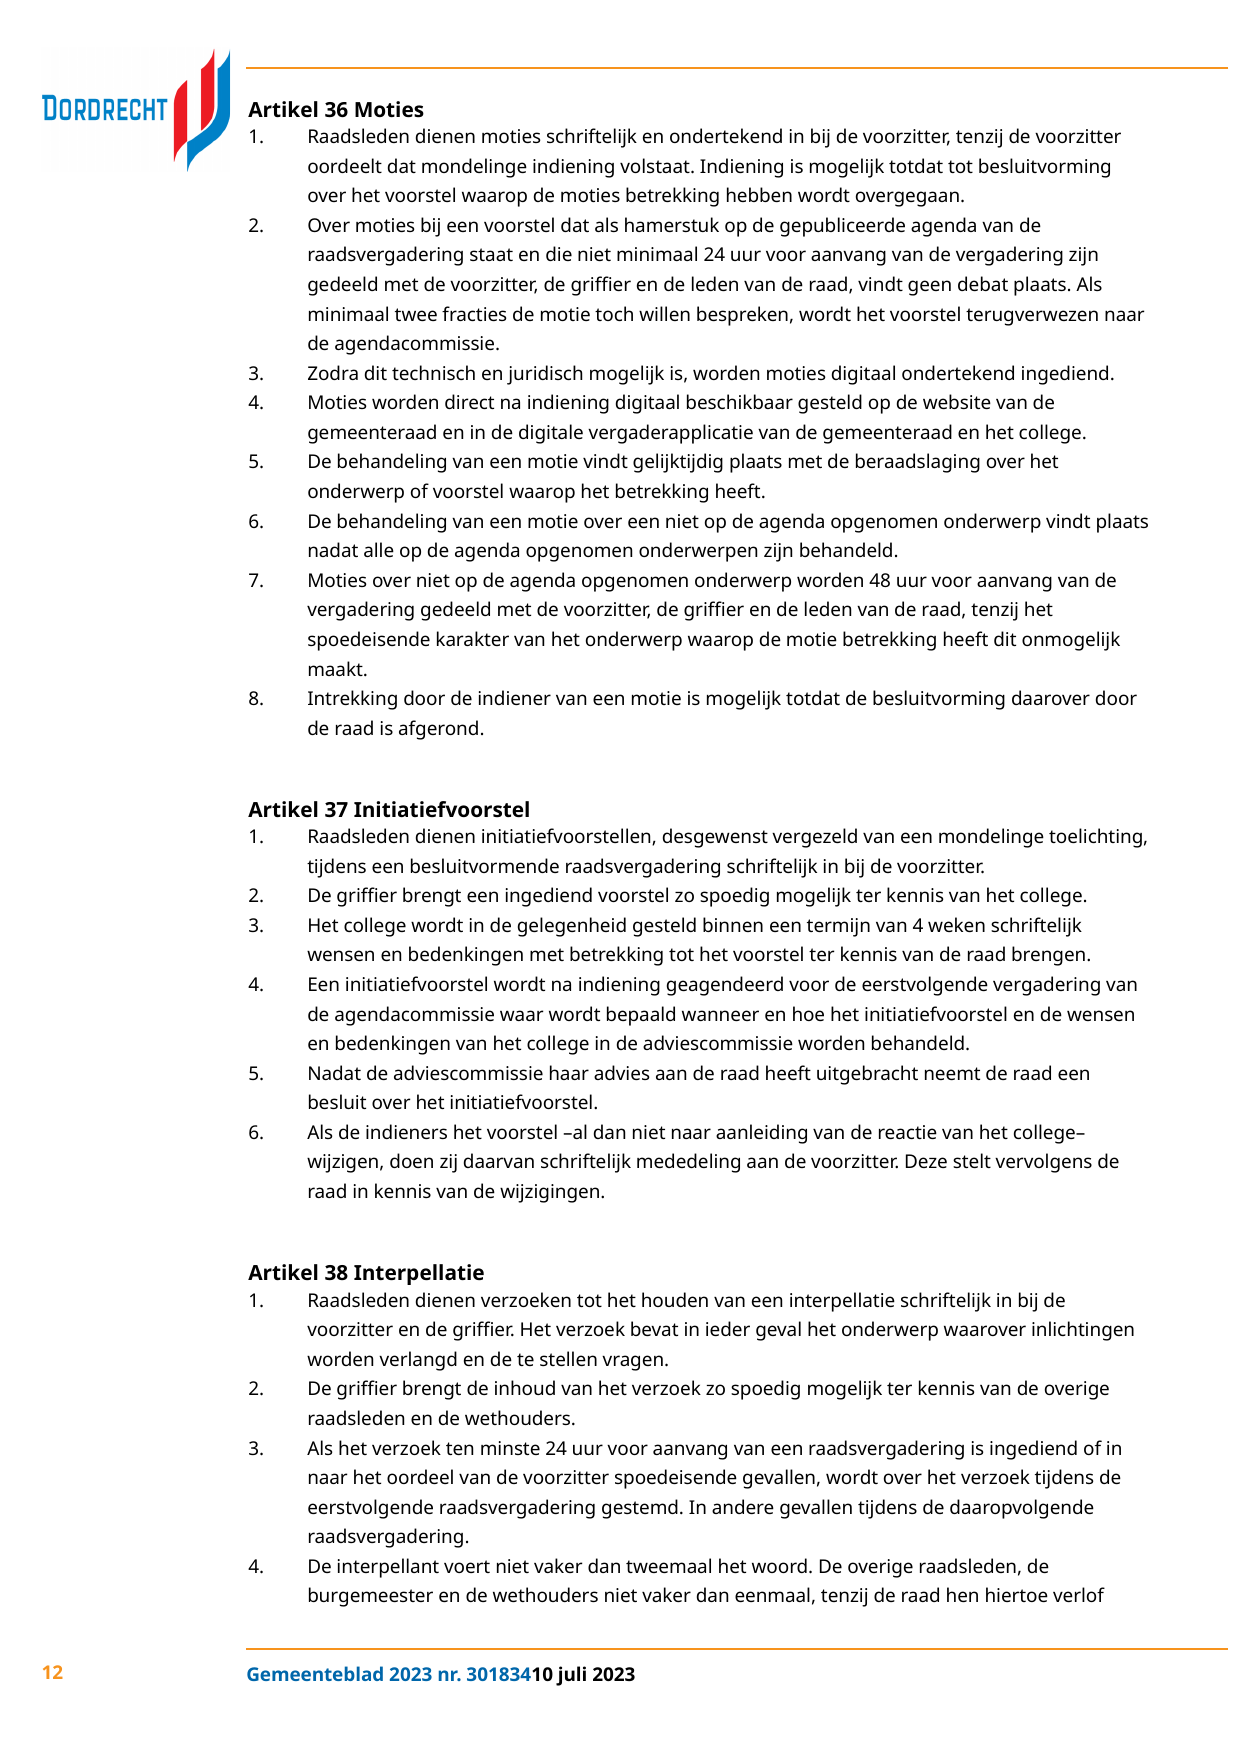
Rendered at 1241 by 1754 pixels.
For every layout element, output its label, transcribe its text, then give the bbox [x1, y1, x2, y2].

list De griffier brengt een ingediend voorstel zo spoedig mogelijk ter kennis van het college. [248, 882, 1152, 908]
list De griffier brengt de inhoud van het verzoek zo spoedig mogelijk ter kennis van de overige raadsleden en de wethouders. [248, 1376, 1152, 1431]
picture [41, 47, 231, 172]
list Zodra dit technisch en juridisch mogelijk is, worden moties digitaal ondertekend ingediend. [248, 360, 1152, 386]
text Artikel 36 Moties [248, 95, 1152, 123]
list De interpellant voert niet vaker dan tweemaal het woord. De overige raadsleden, de burgemeester en de wethouders niet vaker dan eenmaal, tenzij de raad hen hiertoe verlof [248, 1553, 1152, 1608]
list Raadsleden dienen verzoeken tot het houden van een interpellatie schriftelijk in bij de voorzitter en de griffier. Het verzoek bevat in ieder geval het onderwerp waarover inlichtingen worden verlangd en de te stellen vragen. [248, 1287, 1152, 1372]
list Nadat de adviescommissie haar advies aan de raad heeft uitgebracht neemt de raad een besluit over het initiatiefvoorstel. [248, 1060, 1152, 1115]
list Raadsleden dienen moties schriftelijk en ondertekend in bij de voorzitter, tenzij de voorzitter oordeelt dat mondelinge indiening volstaat. Indiening is mogelijk totdat tot besluitvorming over het voorstel waarop de moties betrekking hebben wordt overgegaan. [248, 123, 1152, 208]
list Als de indieners het voorstel –al dan niet naar aanleiding van de reactie van het college– wijzigen, doen zij daarvan schriftelijk mededeling aan de voorzitter. Deze stelt vervolgens de raad in kennis van de wijzigingen. [248, 1119, 1152, 1204]
list Moties worden direct na indiening digitaal beschikbaar gesteld op de website van de gemeenteraad en in de digitale vergaderapplicatie van de gemeenteraad en het college. [248, 389, 1152, 445]
list Moties over niet op de agenda opgenomen onderwerp worden 48 uur voor aanvang van de vergadering gedeeld met de voorzitter, de griffier en de leden van de raad, tenzij het spoedeisende karakter van het onderwerp waarop de motie betrekking heeft dit onmogelijk maakt. [248, 567, 1152, 681]
list De behandeling van een motie vindt gelijktijdig plaats met de beraadslaging over het onderwerp of voorstel waarop het betrekking heeft. [248, 449, 1152, 504]
text Artikel 38 Interpellatie [248, 1258, 1152, 1287]
list Een initiatiefvoorstel wordt na indiening geagendeerd voor de eerstvolgende vergadering van de agendacommissie waar wordt bepaald wanneer en hoe het initiatiefvoorstel en de wensen en bedenkingen van het college in de adviescommissie worden behandeld. [248, 971, 1152, 1056]
list Het college wordt in de gelegenheid gesteld binnen een termijn van 4 weken schriftelijk wensen en bedenkingen met betrekking tot het voorstel ter kennis van de raad brengen. [248, 912, 1152, 967]
list Raadsleden dienen initiatiefvoorstellen, desgewenst vergezeld van een mondelinge toelichting, tijdens een besluitvormende raadsvergadering schriftelijk in bij de voorzitter. [248, 823, 1152, 879]
list Over moties bij een voorstel dat als hamerstuk op de gepubliceerde agenda van de raadsvergadering staat en die niet minimaal 24 uur voor aanvang van de vergadering zijn gedeeld met de voorzitter, de griffier en de leden van de raad, vindt geen debat plaats. Als minimaal twee fracties de motie toch willen bespreken, wordt het voorstel terugverwezen naar de agendacommissie. [248, 212, 1152, 356]
text Artikel 37 Initiatiefvoorstel [248, 795, 1152, 823]
list Als het verzoek ten minste 24 uur voor aanvang van een raadsvergadering is ingediend of in naar het oordeel van de voorzitter spoedeisende gevallen, wordt over het verzoek tijdens de eerstvolgende raadsvergadering gestemd. In andere gevallen tijdens de daaropvolgende raadsvergadering. [248, 1435, 1152, 1549]
list Intrekking door de indiener van een motie is mogelijk totdat de besluitvorming daarover door de raad is afgerond. [248, 685, 1152, 741]
list De behandeling van een motie over een niet op de agenda opgenomen onderwerp vindt plaats nadat alle op de agenda opgenomen onderwerpen zijn behandeld. [248, 508, 1152, 563]
